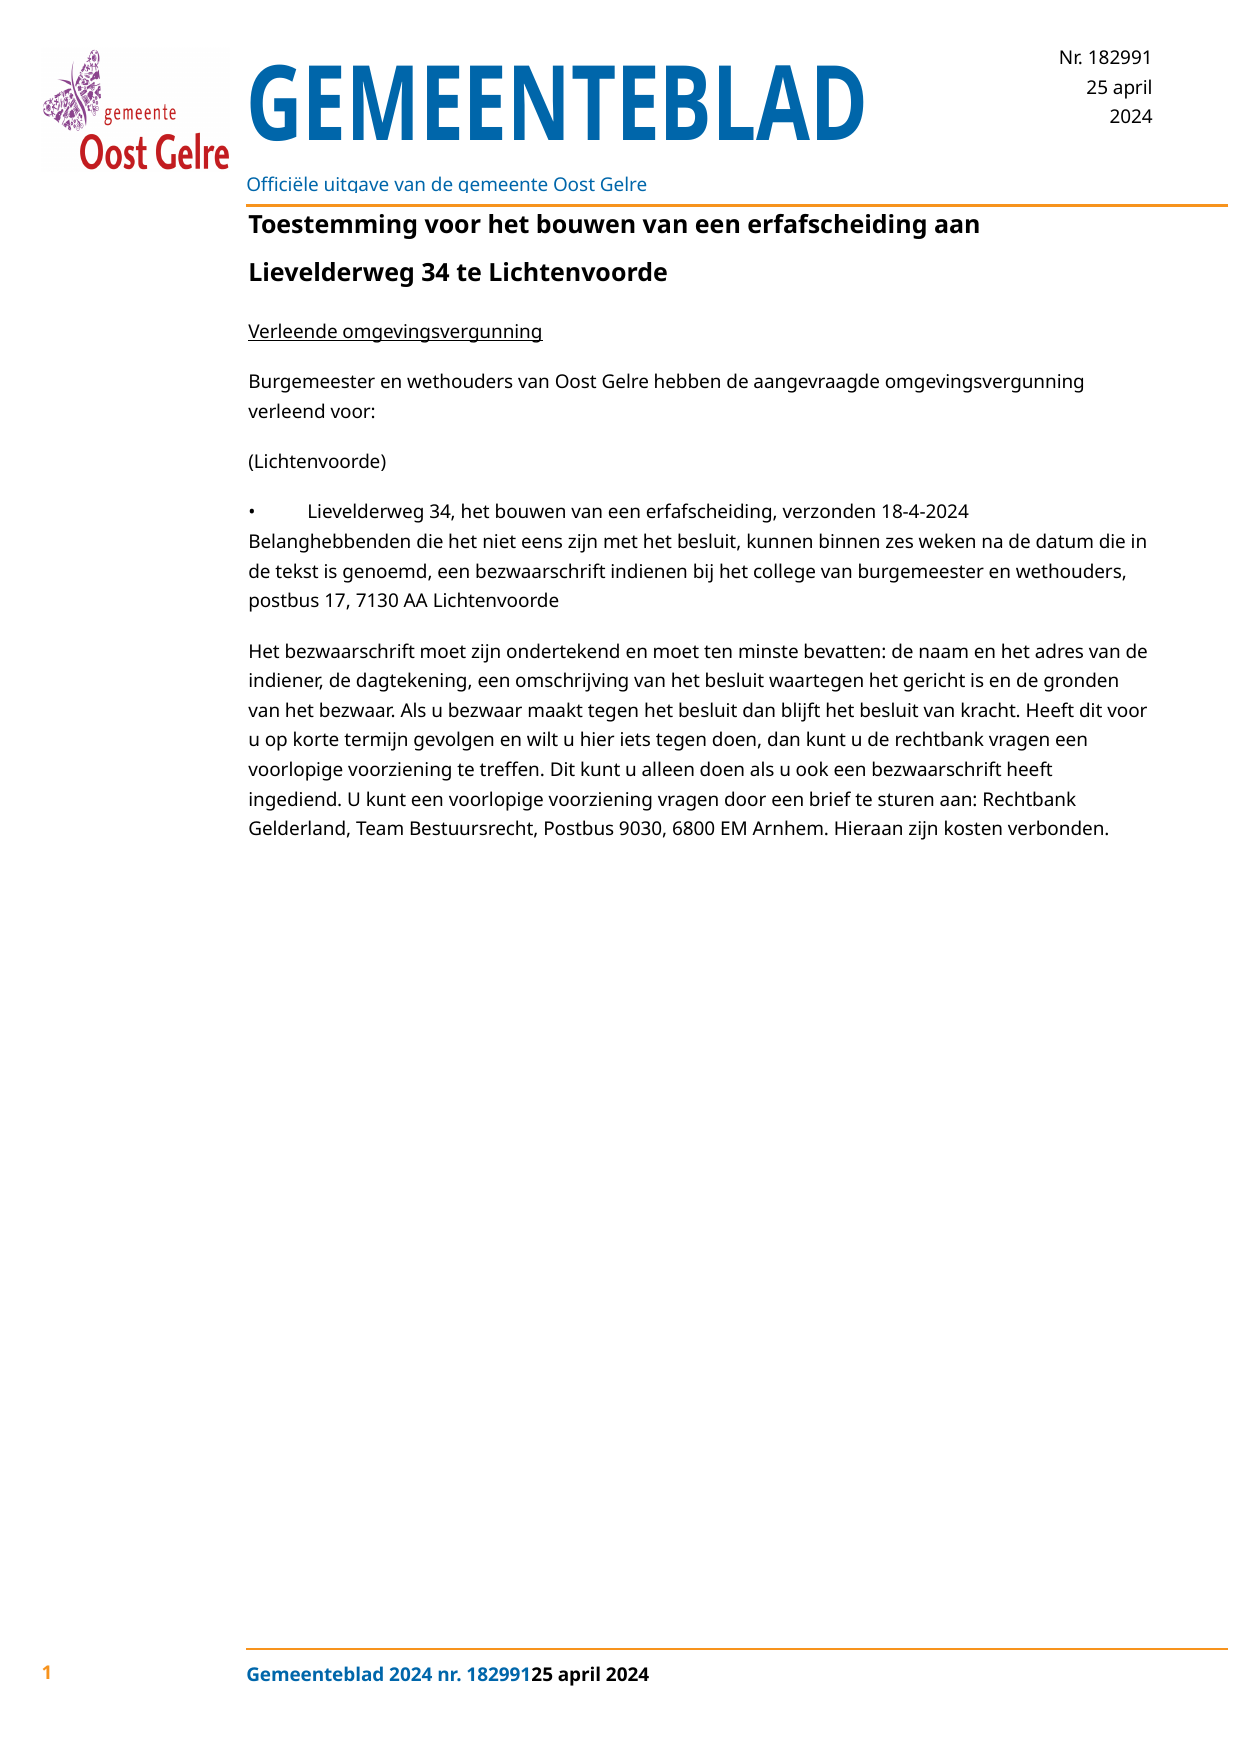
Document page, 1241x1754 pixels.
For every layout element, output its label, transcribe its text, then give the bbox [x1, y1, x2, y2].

text Burgemeester en wethouders van Oost Gelre hebben de aangevraagde omgevingsvergunning verleend voor: [248, 368, 1152, 424]
text (Lichtenvoorde) [248, 448, 1152, 474]
list Lievelderweg 34, het bouwen van een erfafscheiding, verzonden 18-4-2024 [248, 499, 1152, 524]
text Verleende omgevingsvergunning [248, 318, 1152, 344]
text Toestemming voor het bouwen van een erfafscheiding aan Lievelderweg 34 te Lichtenvoorde [248, 207, 1152, 288]
text Belanghebbenden die het niet eens zijn met het besluit, kunnen binnen zes weken na de datum die in de tekst is genoemd, een bezwaarschrift indienen bij het college van burgemeester en wethouders, postbus 17, 7130 AA Lichtenvoorde [248, 528, 1152, 613]
text Het bezwaarschrift moet zijn ondertekend en moet ten minste bevatten: de naam en het adres van de indiener, de dagtekening, een omschrijving van het besluit waartegen het gericht is en de gronden van het bezwaar. Als u bezwaar maakt tegen het besluit dan blijft het besluit van kracht. Heeft dit voor u op korte termijn gevolgen en wilt u hier iets tegen doen, dan kunt u de rechtbank vragen een voorlopige voorziening te treffen. Dit kunt u alleen doen als u ook een bezwaarschrift heeft ingediend. U kunt een voorlopige voorziening vragen door een brief te sturen aan: Rechtbank Gelderland, Team Bestuursrecht, Postbus 9030, 6800 EM Arnhem. Hieraan zijn kosten verbonden. [248, 638, 1152, 841]
picture [41, 47, 231, 172]
